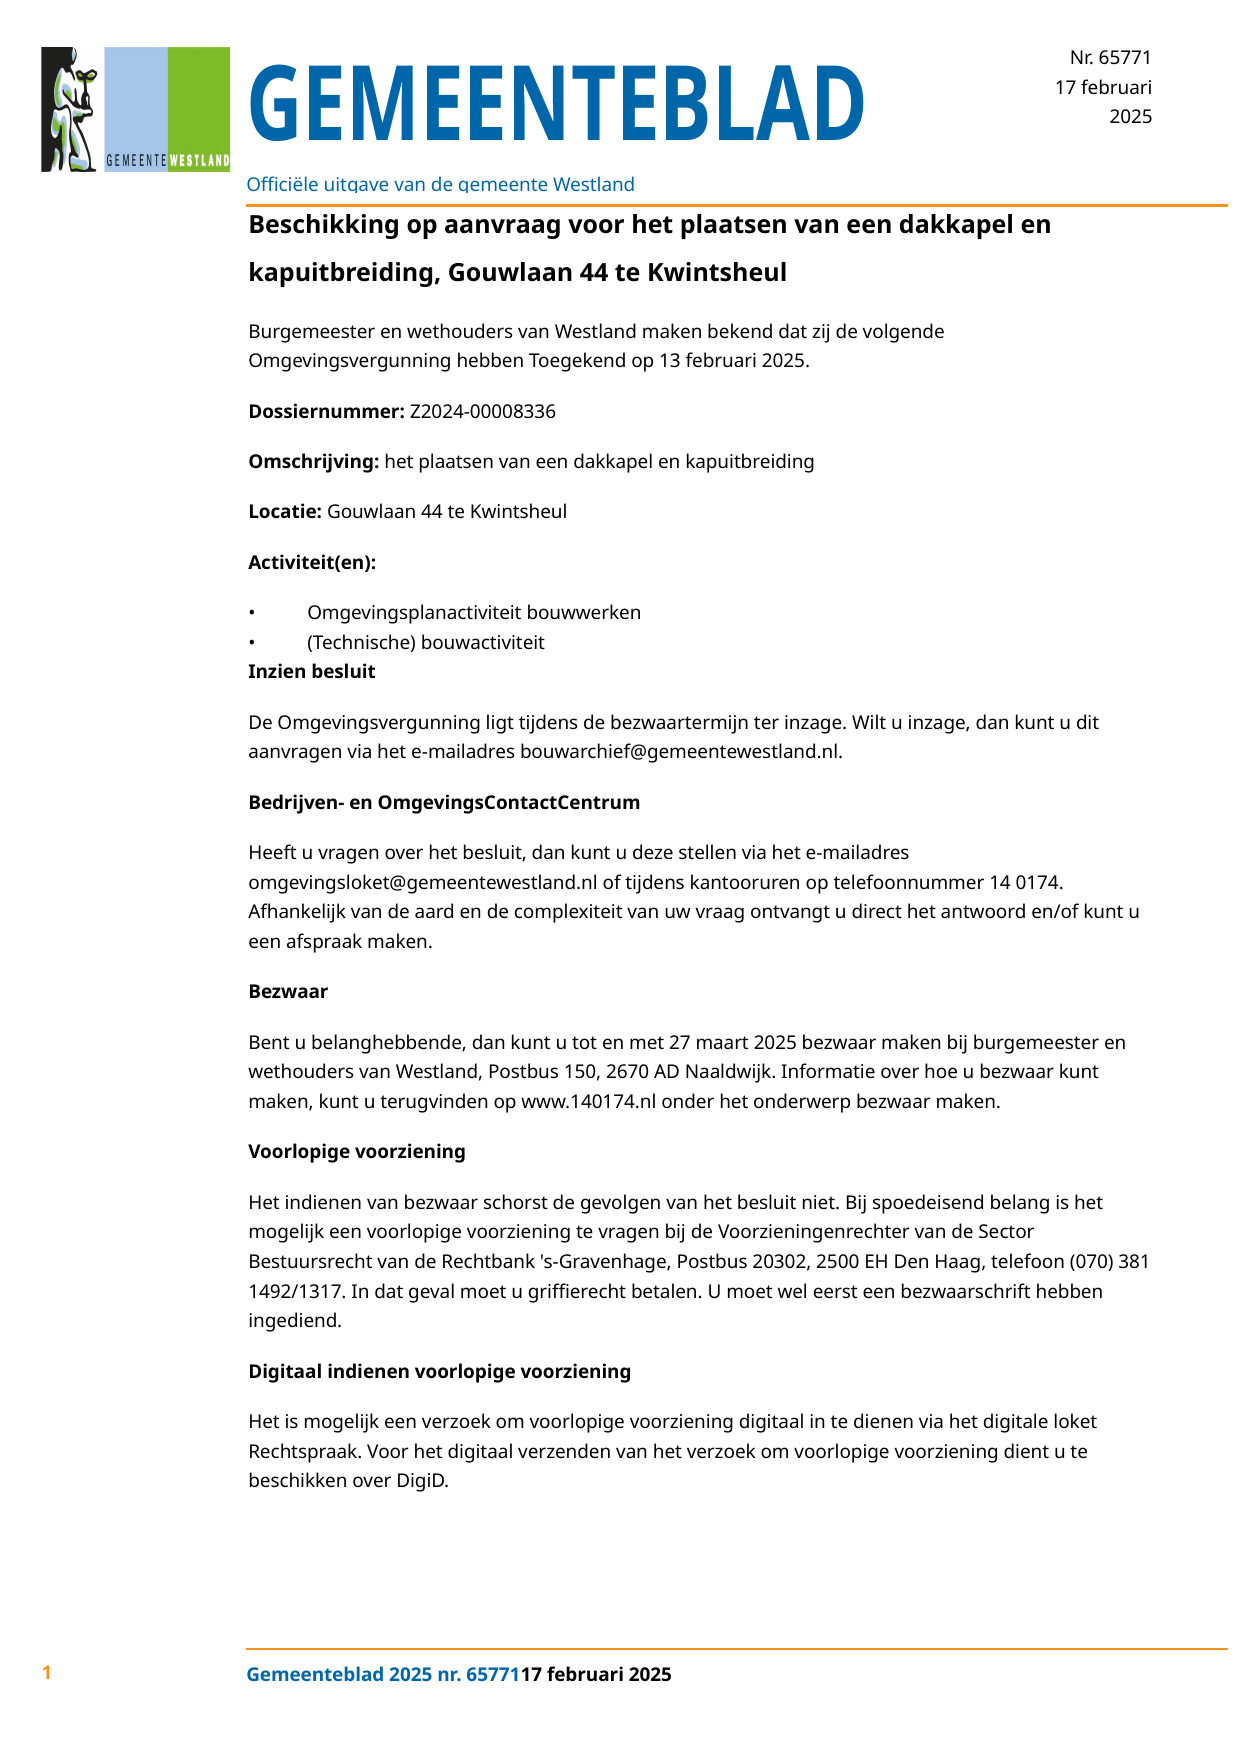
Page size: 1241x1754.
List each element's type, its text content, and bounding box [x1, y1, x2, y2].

text Dossiernummer: Z2024-00008336 [248, 398, 1152, 424]
text Bezwaar [248, 979, 1152, 1004]
text Bedrijven- en OmgevingsContactCentrum [248, 789, 1152, 815]
text Bent u belanghebbende, dan kunt u tot en met 27 maart 2025 bezwaar maken bij burgemeester en wethouders van Westland, Postbus 150, 2670 AD Naaldwijk. Informatie over hoe u bezwaar kunt maken, kunt u terugvinden op www.140174.nl onder het onderwerp bezwaar maken. [248, 1029, 1152, 1114]
text Het is mogelijk een verzoek om voorlopige voorziening digitaal in te dienen via het digitale loket Rechtspraak. Voor het digitaal verzenden van het verzoek om voorlopige voorziening dient u te beschikken over DigiD. [248, 1408, 1152, 1493]
text Omschrijving: het plaatsen van een dakkapel en kapuitbreiding [248, 448, 1152, 474]
text Voorlopige voorziening [248, 1139, 1152, 1164]
text Beschikking op aanvraag voor het plaatsen van een dakkapel en kapuitbreiding, Gouwlaan 44 te Kwintsheul [248, 207, 1152, 288]
text Activiteit(en): [248, 549, 1152, 575]
list Omgevingsplanactiviteit bouwwerken [248, 599, 1152, 625]
text Het indienen van bezwaar schorst de gevolgen van het besluit niet. Bij spoedeisend belang is het mogelijk een voorlopige voorziening te vragen bij de Voorzieningenrechter van de Sector Bestuursrecht van de Rechtbank 's-Gravenhage, Postbus 20302, 2500 EH Den Haag, telefoon (070) 381 1492/1317. In dat geval moet u griffierecht betalen. U moet wel eerst een bezwaarschrift hebben ingediend. [248, 1189, 1152, 1333]
text Burgemeester en wethouders van Westland maken bekend dat zij de volgende Omgevingsvergunning hebben Toegekend op 13 februari 2025. [248, 318, 1152, 373]
text Digitaal indienen voorlopige voorziening [248, 1358, 1152, 1384]
list (Technische) bouwactiviteit [248, 629, 1152, 655]
text Inzien besluit [248, 659, 1152, 684]
text Heeft u vragen over het besluit, dan kunt u deze stellen via het e-mailadres omgevingsloket@gemeentewestland.nl of tijdens kantooruren op telefoonnummer 14 0174. Afhankelijk van de aard en de complexiteit van uw vraag ontvangt u direct het antwoord en/of kunt u een afspraak maken. [248, 839, 1152, 954]
text De Omgevingsvergunning ligt tijdens de bezwaartermijn ter inzage. Wilt u inzage, dan kunt u dit aanvragen via het e-mailadres bouwarchief@gemeentewestland.nl. [248, 709, 1152, 764]
picture [41, 47, 231, 172]
text Locatie: Gouwlaan 44 te Kwintsheul [248, 499, 1152, 524]
